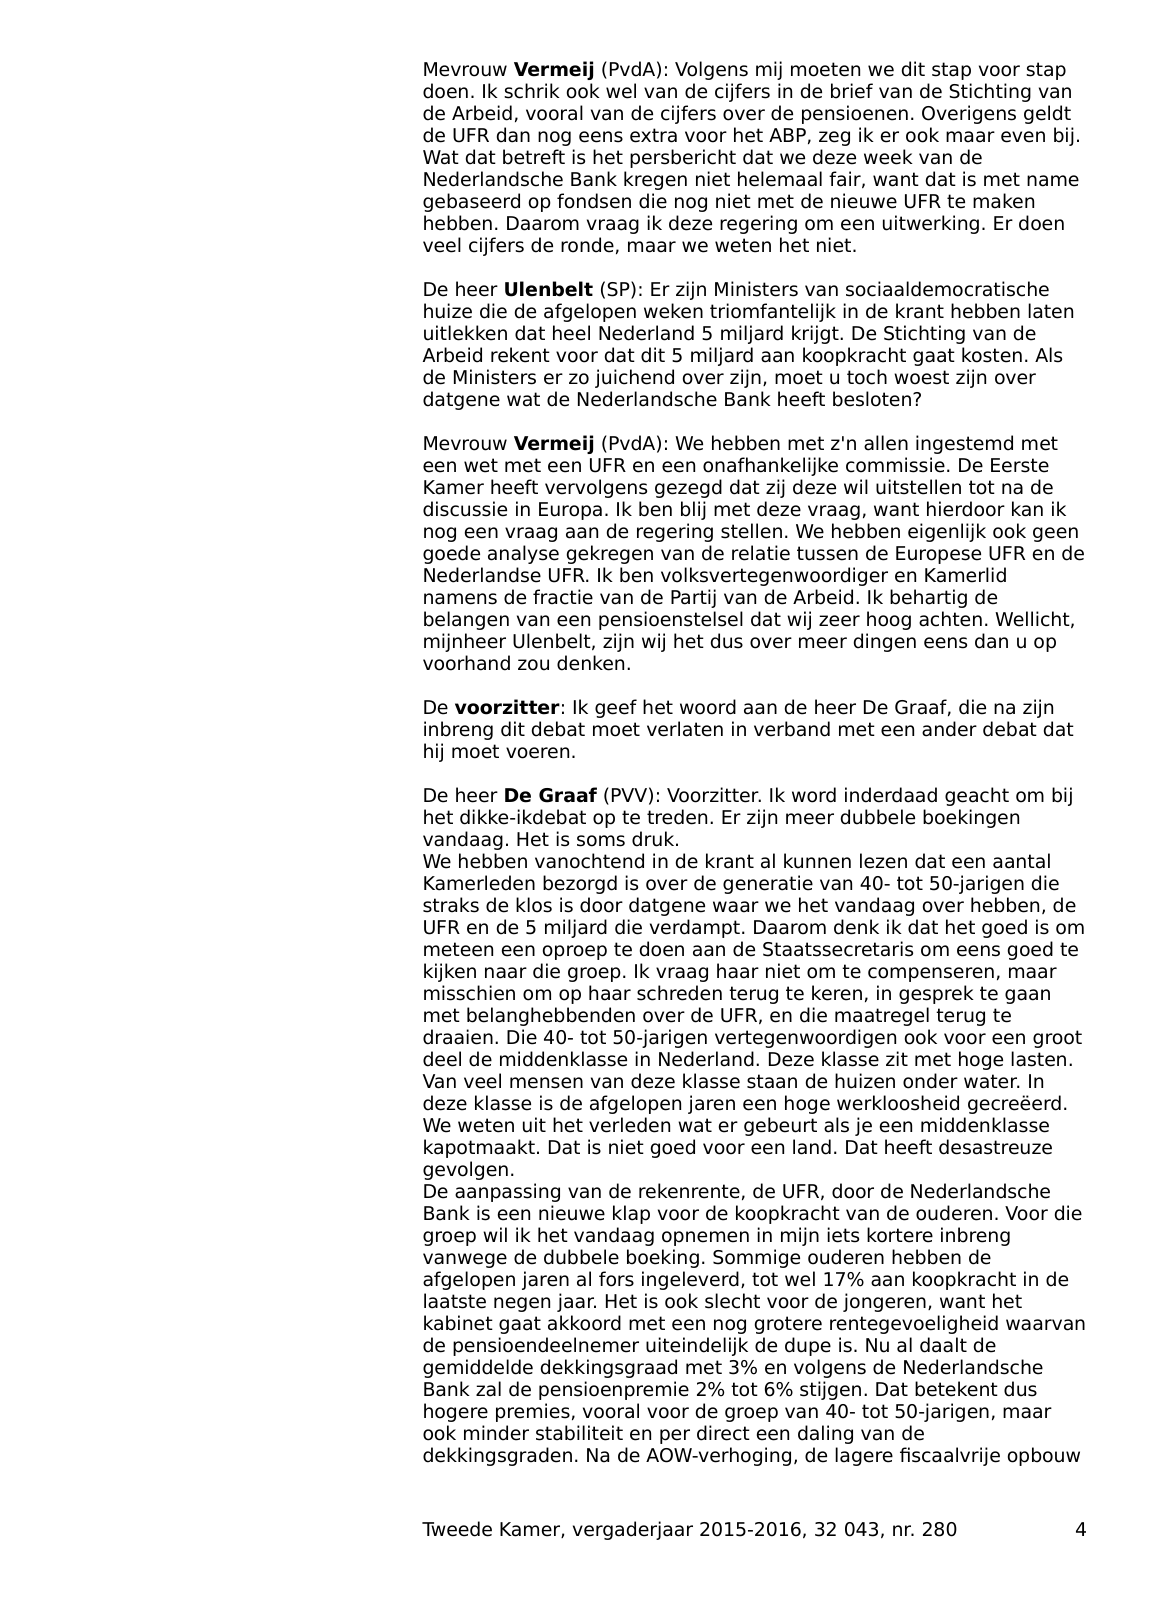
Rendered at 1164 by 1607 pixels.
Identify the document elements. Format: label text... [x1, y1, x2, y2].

text De aanpassing van de rekenrente, de UFR, door de Nederlandsche Bank is een nieuwe klap voor de koopkracht van de ouderen. Voor die groep wil ik het vandaag opnemen in mijn iets kortere inbreng vanwege de dubbele boeking. Sommige ouderen hebben de afgelopen jaren al fors ingeleverd, tot wel 17% aan koopkracht in de laatste negen jaar. Het is ook slecht voor de jongeren, want het kabinet gaat akkoord met een nog grotere rentegevoeligheid waarvan de pensioendeelnemer uiteindelijk de dupe is. Nu al daalt de gemiddelde dekkingsgraad met 3% en volgens de Nederlandsche Bank zal de pensioenpremie 2% tot 6% stijgen. Dat betekent dus hogere premies, vooral voor de groep van 40- tot 50-jarigen, maar ook minder stabiliteit en per direct een daling van de dekkingsgraden. Na de AOW-verhoging, de lagere fiscaalvrije opbouw [422, 1181, 1087, 1467]
text De heer Ulenbelt (SP): Er zijn Ministers van sociaaldemocratische huize die de afgelopen weken triomfantelijk in de krant hebben laten uitlekken dat heel Nederland 5 miljard krijgt. De Stichting van de Arbeid rekent voor dat dit 5 miljard aan koopkracht gaat kosten. Als de Ministers er zo juichend over zijn, moet u toch woest zijn over datgene wat de Nederlandsche Bank heeft besloten? [422, 279, 1087, 411]
text We hebben vanochtend in de krant al kunnen lezen dat een aantal Kamerleden bezorgd is over de generatie van 40- tot 50-jarigen die straks de klos is door datgene waar we het vandaag over hebben, de UFR en de 5 miljard die verdampt. Daarom denk ik dat het goed is om meteen een oproep te doen aan de Staatssecretaris om eens goed te kijken naar die groep. Ik vraag haar niet om te compenseren, maar misschien om op haar schreden terug te keren, in gesprek te gaan met belanghebbenden over de UFR, en die maatregel terug te draaien. Die 40- tot 50-jarigen vertegenwoordigen ook voor een groot deel de middenklasse in Nederland. Deze klasse zit met hoge lasten. Van veel mensen van deze klasse staan de huizen onder water. In deze klasse is de afgelopen jaren een hoge werkloosheid gecreëerd. We weten uit het verleden wat er gebeurt als je een middenklasse kapotmaakt. Dat is niet goed voor een land. Dat heeft desastreuze gevolgen. [422, 851, 1087, 1181]
text De voorzitter: Ik geef het woord aan de heer De Graaf, die na zijn inbreng dit debat moet verlaten in verband met een ander debat dat hij moet voeren. [422, 697, 1087, 763]
text Mevrouw Vermeij (PvdA): Volgens mij moeten we dit stap voor stap doen. Ik schrik ook wel van de cijfers in de brief van de Stichting van de Arbeid, vooral van de cijfers over de pensioenen. Overigens geldt de UFR dan nog eens extra voor het ABP, zeg ik er ook maar even bij. Wat dat betreft is het persbericht dat we deze week van de Nederlandsche Bank kregen niet helemaal fair, want dat is met name gebaseerd op fondsen die nog niet met de nieuwe UFR te maken hebben. Daarom vraag ik deze regering om een uitwerking. Er doen veel cijfers de ronde, maar we weten het niet. [422, 59, 1087, 257]
text Mevrouw Vermeij (PvdA): We hebben met z'n allen ingestemd met een wet met een UFR en een onafhankelijke commissie. De Eerste Kamer heeft vervolgens gezegd dat zij deze wil uitstellen tot na de discussie in Europa. Ik ben blij met deze vraag, want hierdoor kan ik nog een vraag aan de regering stellen. We hebben eigenlijk ook geen goede analyse gekregen van de relatie tussen de Europese UFR en de Nederlandse UFR. Ik ben volksvertegenwoordiger en Kamerlid namens de fractie van de Partij van de Arbeid. Ik behartig de belangen van een pensioenstelsel dat wij zeer hoog achten. Wellicht, mijnheer Ulenbelt, zijn wij het dus over meer dingen eens dan u op voorhand zou denken. [422, 433, 1087, 675]
text De heer De Graaf (PVV): Voorzitter. Ik word inderdaad geacht om bij het dikke-ikdebat op te treden. Er zijn meer dubbele boekingen vandaag. Het is soms druk. [422, 785, 1087, 851]
